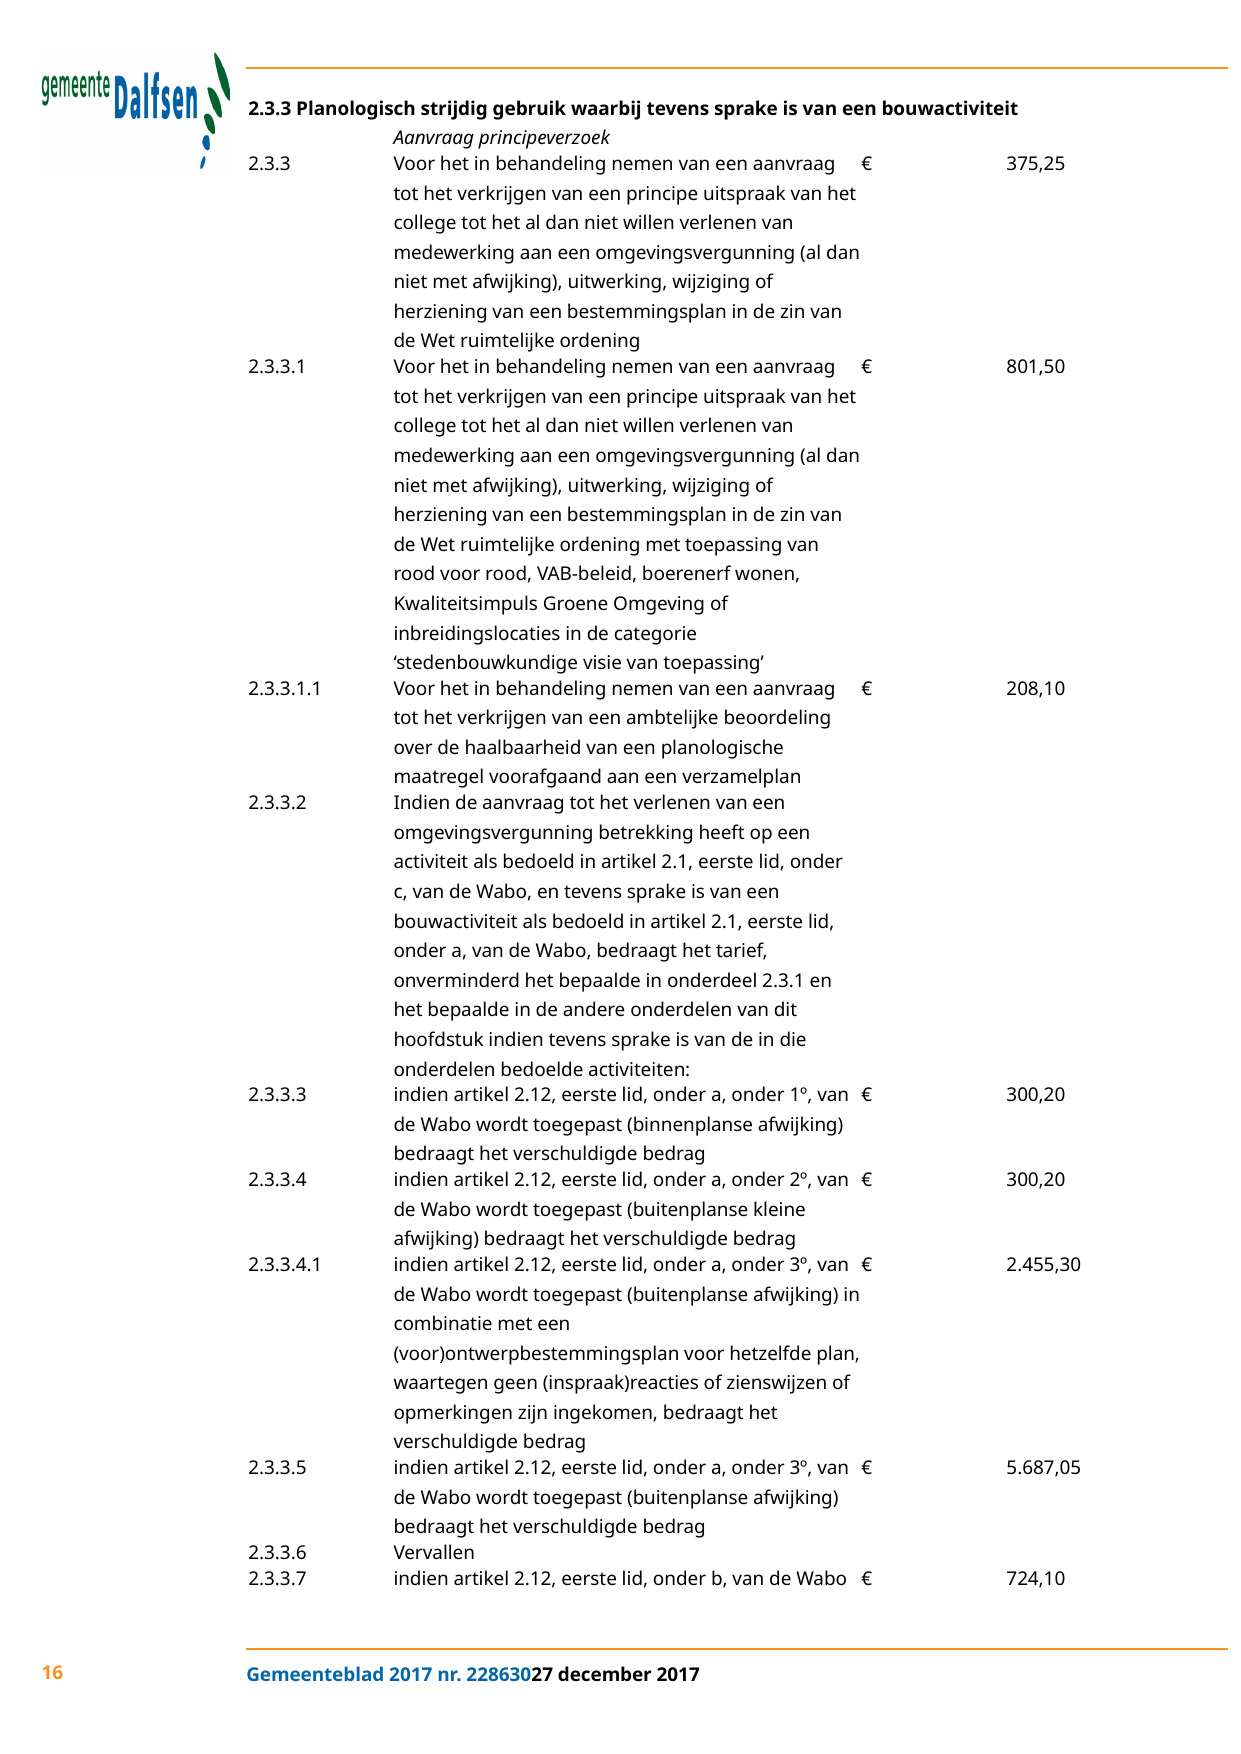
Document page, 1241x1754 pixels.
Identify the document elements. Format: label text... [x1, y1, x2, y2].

table_cell 2.455,30 [1006, 1251, 1152, 1454]
table_cell 801,50 [1006, 354, 1152, 675]
table_cell [861, 790, 1006, 1081]
table_cell 2.3.3.1.1 [248, 675, 393, 789]
table_cell [1006, 790, 1152, 1081]
table_cell € [861, 354, 1006, 675]
table_cell € [861, 1081, 1006, 1166]
table_cell indien artikel 2.12, eerste lid, onder a, onder 3º, van de Wabo wordt toegepast (buitenplanse afwijking) in combinatie met een (voor)ontwerpbestemmingsplan voor hetzelfde plan, waartegen geen (inspraak)reacties of zienswijzen of opmerkingen zijn ingekomen, bedraagt het verschuldigde bedrag [393, 1251, 861, 1454]
table_cell € [861, 150, 1006, 353]
table_header [861, 125, 1006, 150]
table_cell [861, 1539, 1006, 1565]
table_cell 375,25 [1006, 150, 1152, 353]
table_cell 2.3.3.3 [248, 1081, 393, 1166]
table_cell indien artikel 2.12, eerste lid, onder a, onder 3º, van de Wabo wordt toegepast (buitenplanse afwijking) bedraagt het verschuldigde bedrag [393, 1455, 861, 1539]
picture [41, 47, 231, 172]
table_cell 5.687,05 [1006, 1455, 1152, 1539]
table_cell € [861, 675, 1006, 789]
table_cell indien artikel 2.12, eerste lid, onder a, onder 2º, van de Wabo wordt toegepast (buitenplanse kleine afwijking) bedraagt het verschuldigde bedrag [393, 1166, 861, 1251]
table_cell € [861, 1455, 1006, 1539]
table_cell 2.3.3.4.1 [248, 1251, 393, 1454]
table_cell 724,10 [1006, 1565, 1152, 1591]
table_cell Vervallen [393, 1539, 861, 1565]
table_cell € [861, 1565, 1006, 1591]
table_cell 2.3.3 [248, 150, 393, 353]
table_cell 2.3.3.7 [248, 1565, 393, 1591]
table_header [248, 125, 393, 150]
table_cell 2.3.3.1 [248, 354, 393, 675]
table_header [1006, 125, 1152, 150]
table_cell indien artikel 2.12, eerste lid, onder a, onder 1º, van de Wabo wordt toegepast (binnenplanse afwijking) bedraagt het verschuldigde bedrag [393, 1081, 861, 1166]
table_cell 2.3.3.4 [248, 1166, 393, 1251]
table_cell 2.3.3.6 [248, 1539, 393, 1565]
table_cell indien artikel 2.12, eerste lid, onder b, van de Wabo [393, 1565, 861, 1591]
table_cell Voor het in behandeling nemen van een aanvraag tot het verkrijgen van een principe uitspraak van het college tot het al dan niet willen verlenen van medewerking aan een omgevingsvergunning (al dan niet met afwijking), uitwerking, wijziging of herziening van een bestemmingsplan in de zin van de Wet ruimtelijke ordening met toepassing van rood voor rood, VAB-beleid, boerenerf wonen, Kwaliteitsimpuls Groene Omgeving of inbreidingslocaties in de categorie ‘stedenbouwkundige visie van toepassing’ [393, 354, 861, 675]
table_header Aanvraag principeverzoek [393, 125, 861, 150]
table_cell € [861, 1166, 1006, 1251]
table_cell 300,20 [1006, 1166, 1152, 1251]
table_cell Voor het in behandeling nemen van een aanvraag tot het verkrijgen van een ambtelijke beoordeling over de haalbaarheid van een planologische maatregel voorafgaand aan een verzamelplan [393, 675, 861, 789]
table_cell 300,20 [1006, 1081, 1152, 1166]
table_cell 2.3.3.5 [248, 1455, 393, 1539]
table_cell Voor het in behandeling nemen van een aanvraag tot het verkrijgen van een principe uitspraak van het college tot het al dan niet willen verlenen van medewerking aan een omgevingsvergunning (al dan niet met afwijking), uitwerking, wijziging of herziening van een bestemmingsplan in de zin van de Wet ruimtelijke ordening [393, 150, 861, 353]
table_cell € [861, 1251, 1006, 1454]
table_cell 208,10 [1006, 675, 1152, 789]
text 2.3.3 Planologisch strijdig gebruik waarbij tevens sprake is van een bouwactiviteit [248, 95, 1152, 121]
table_cell Indien de aanvraag tot het verlenen van een omgevingsvergunning betrekking heeft op een activiteit als bedoeld in artikel 2.1, eerste lid, onder c, van de Wabo, en tevens sprake is van een bouwactiviteit als bedoeld in artikel 2.1, eerste lid, onder a, van de Wabo, bedraagt het tarief, onverminderd het bepaalde in onderdeel 2.3.1 en het bepaalde in de andere onderdelen van dit hoofdstuk indien tevens sprake is van de in die onderdelen bedoelde activiteiten: [393, 790, 861, 1081]
table_cell 2.3.3.2 [248, 790, 393, 1081]
table_cell [1006, 1539, 1152, 1565]
